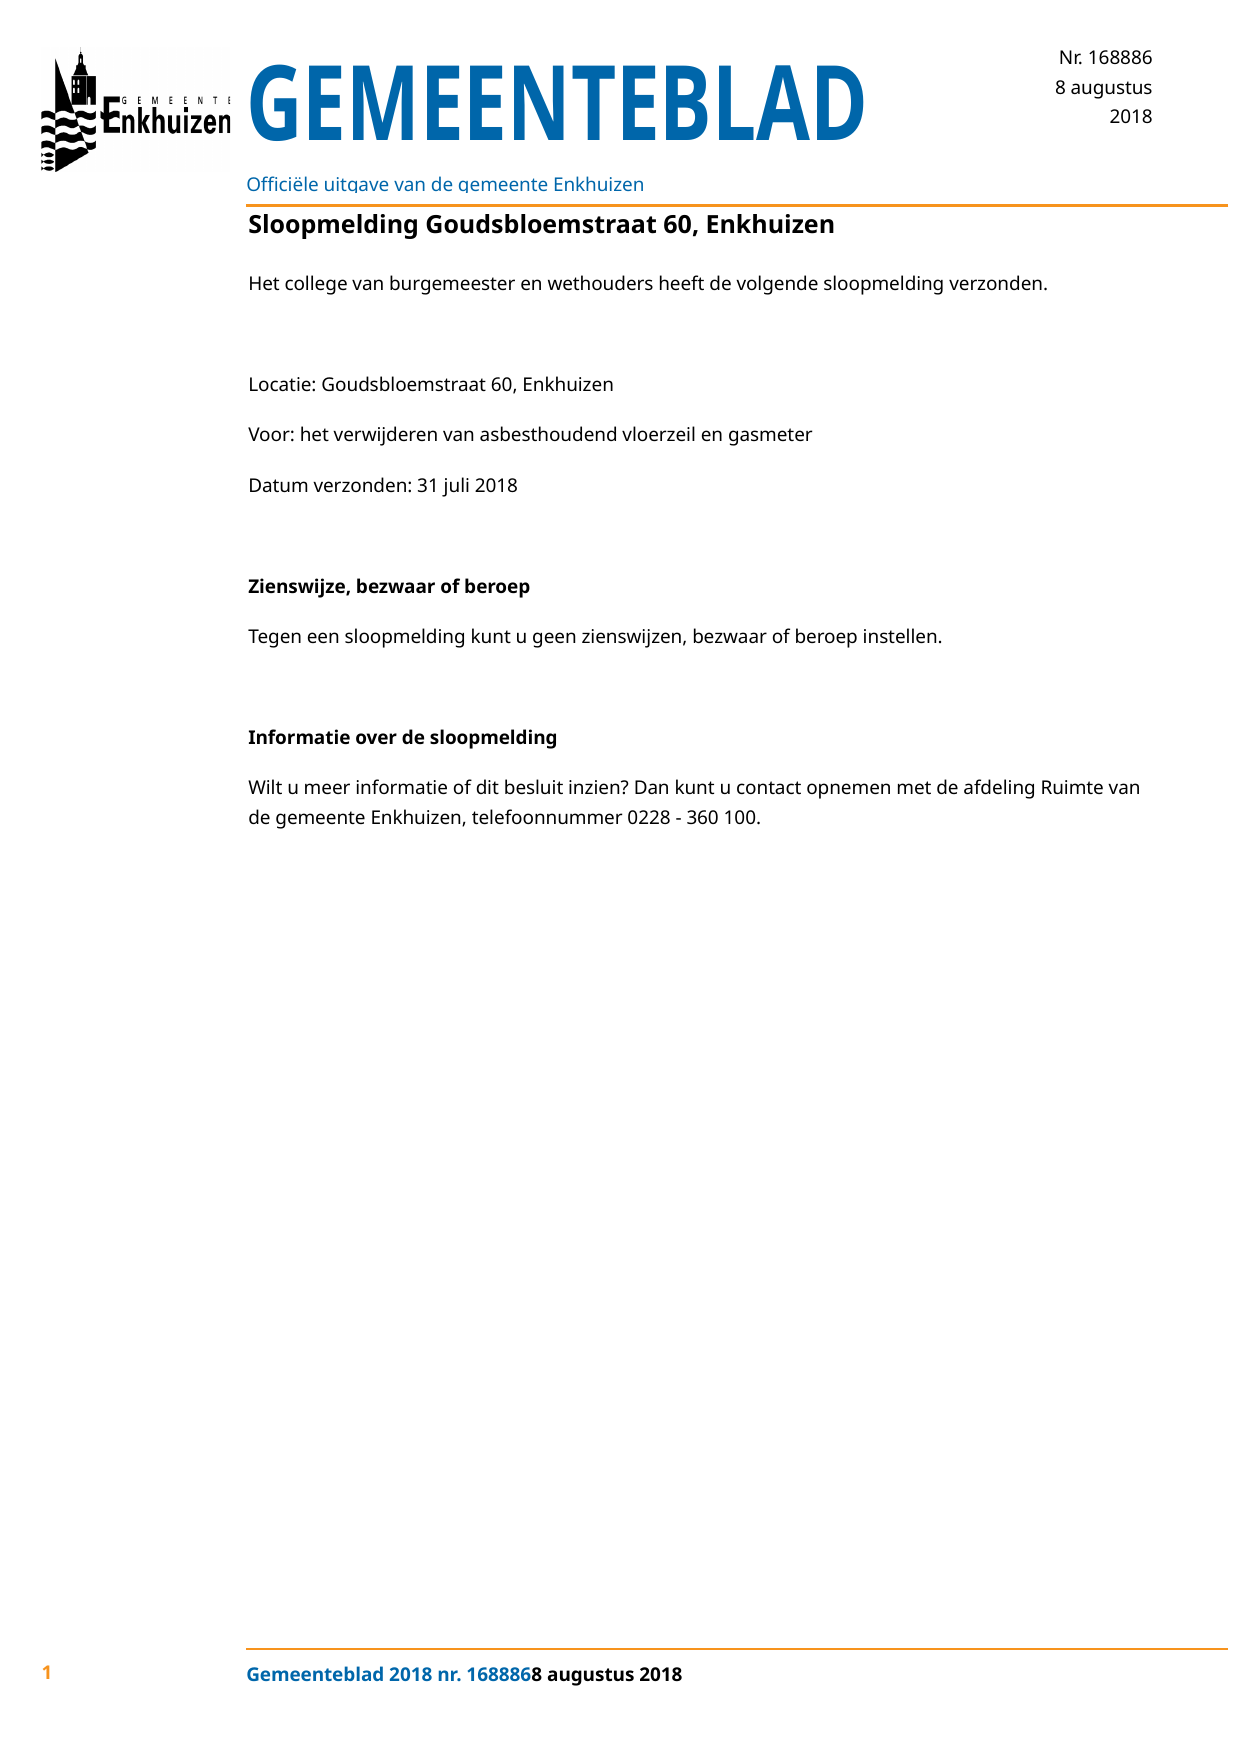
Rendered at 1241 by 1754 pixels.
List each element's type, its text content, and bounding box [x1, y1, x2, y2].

text Locatie: Goudsbloemstraat 60, Enkhuizen [248, 371, 1152, 397]
text Wilt u meer informatie of dit besluit inzien? Dan kunt u contact opnemen met de afdeling Ruimte van de gemeente Enkhuizen, telefoonnummer 0228 - 360 100. [248, 774, 1152, 830]
text Voor: het verwijderen van asbesthoudend vloerzeil en gasmeter [248, 422, 1152, 447]
text Informatie over de sloopmelding [248, 724, 1152, 750]
text Zienswijze, bezwaar of beroep [248, 573, 1152, 598]
text Sloopmelding Goudsbloemstraat 60, Enkhuizen [248, 207, 1152, 241]
picture [41, 47, 231, 172]
text Het college van burgemeester en wethouders heeft de volgende sloopmelding verzonden. [248, 270, 1152, 296]
text Datum verzonden: 31 juli 2018 [248, 472, 1152, 498]
text Tegen een sloopmelding kunt u geen zienswijzen, bezwaar of beroep instellen. [248, 623, 1152, 649]
